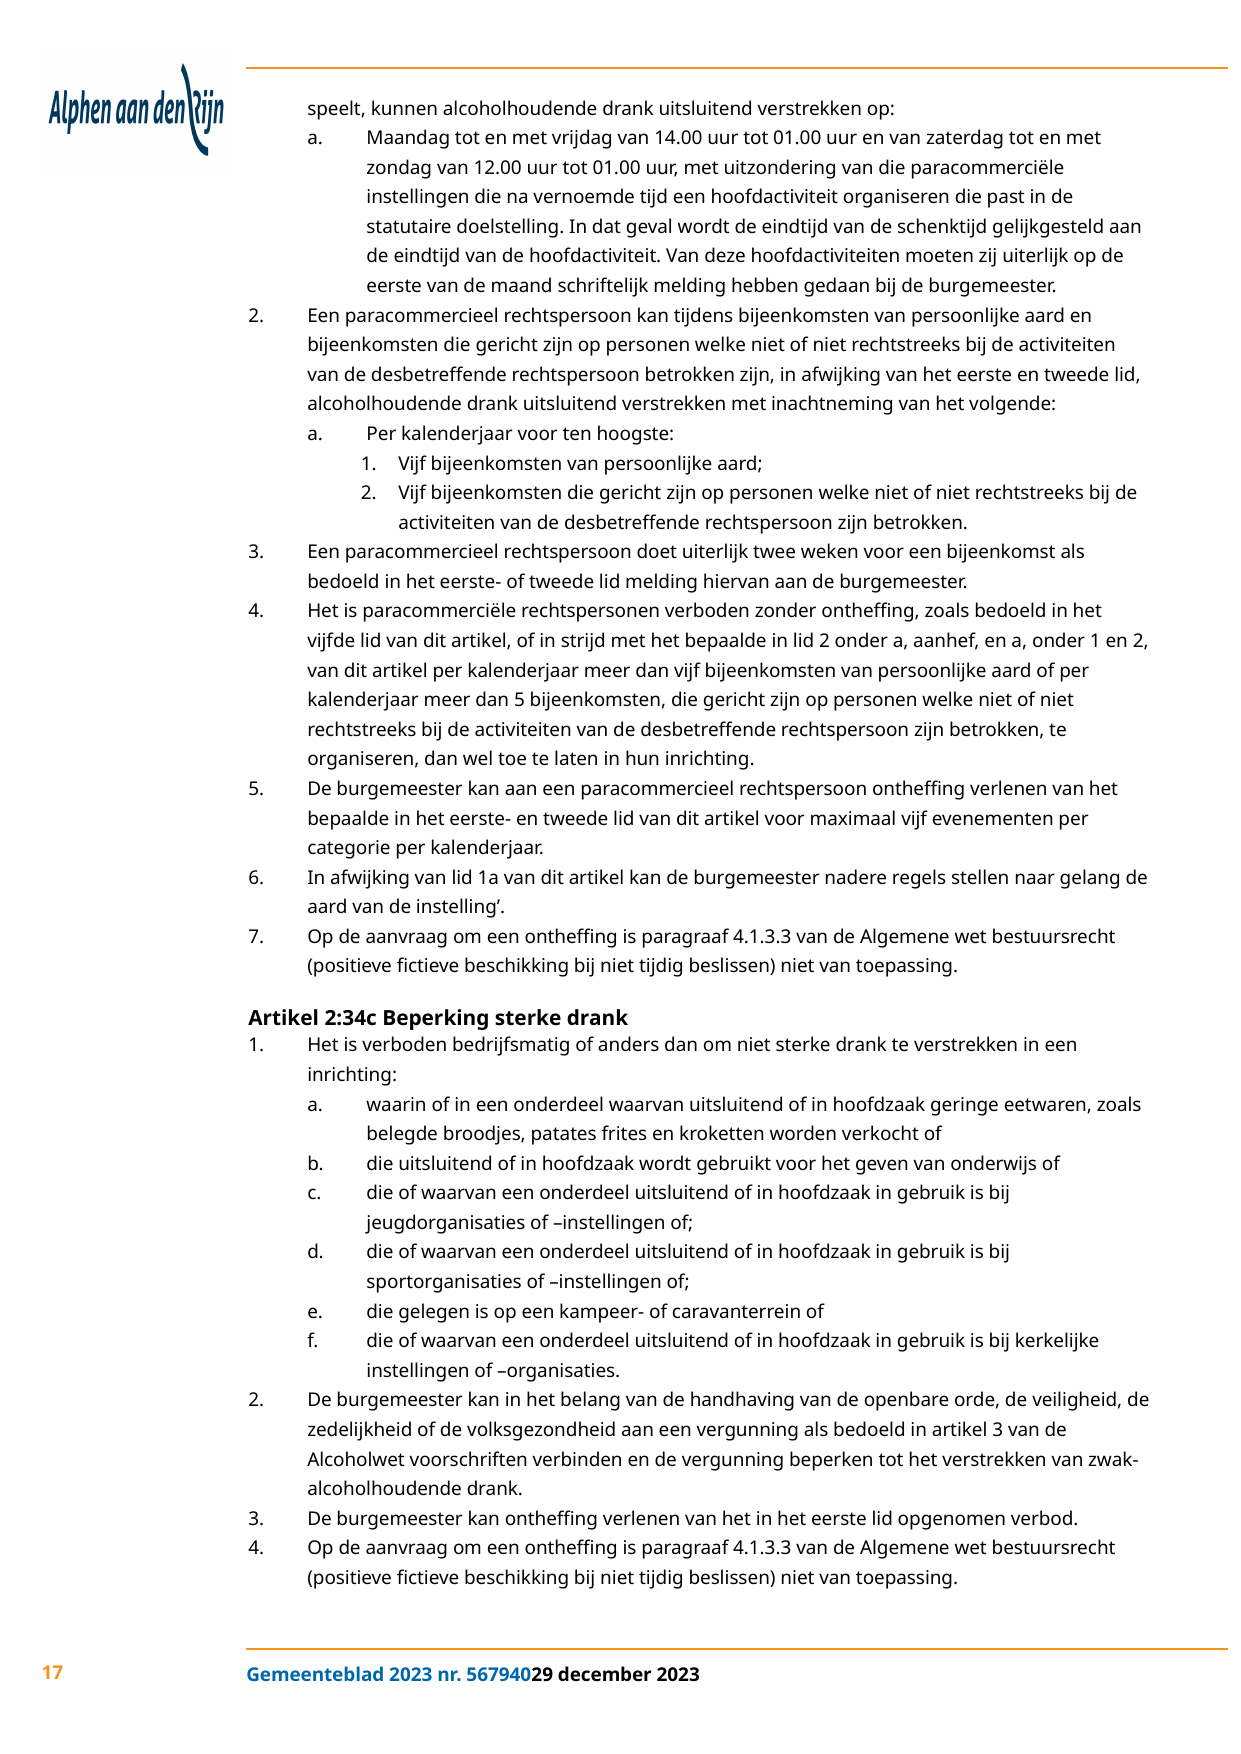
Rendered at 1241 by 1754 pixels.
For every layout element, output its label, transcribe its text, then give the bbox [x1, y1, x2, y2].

list die uitsluitend of in hoofdzaak wordt gebruikt voor het geven van onderwijs of [307, 1150, 1152, 1176]
list Vijf bijeenkomsten die gericht zijn op personen welke niet of niet rechtstreeks bij de activiteiten van de desbetreffende rechtspersoon zijn betrokken. [361, 479, 1152, 535]
picture [41, 47, 231, 172]
list De burgemeester kan ontheffing verlenen van het in het eerste lid opgenomen verbod. [248, 1505, 1152, 1531]
text Artikel 2:34c Beperking sterke drank [248, 1003, 1152, 1032]
list Maandag tot en met vrijdag van 14.00 uur tot 01.00 uur en van zaterdag tot en met zondag van 12.00 uur tot 01.00 uur, met uitzondering van die paracommerciële instellingen die na vernoemde tijd een hoofdactiviteit organiseren die past in de statutaire doelstelling. In dat geval wordt de eindtijd van de schenktijd gelijkgesteld aan de eindtijd van de hoofdactiviteit. Van deze hoofdactiviteiten moeten zij uiterlijk op de eerste van de maand schriftelijk melding hebben gedaan bij de burgemeester. [307, 124, 1152, 298]
list Per kalenderjaar voor ten hoogste: [307, 420, 1152, 446]
list De burgemeester kan aan een paracommercieel rechtspersoon ontheffing verlenen van het bepaalde in het eerste- en tweede lid van dit artikel voor maximaal vijf evenementen per categorie per kalenderjaar. [248, 775, 1152, 860]
list die of waarvan een onderdeel uitsluitend of in hoofdzaak in gebruik is bij sportorganisaties of –instellingen of; [307, 1239, 1152, 1294]
list Het is paracommerciële rechtspersonen verboden zonder ontheffing, zoals bedoeld in het vijfde lid van dit artikel, of in strijd met het bepaalde in lid 2 onder a, aanhef, en a, onder 1 en 2, van dit artikel per kalenderjaar meer dan vijf bijeenkomsten van persoonlijke aard of per kalenderjaar meer dan 5 bijeenkomsten, die gericht zijn op personen welke niet of niet rechtstreeks bij de activiteiten van de desbetreffende rechtspersoon zijn betrokken, te organiseren, dan wel toe te laten in hun inrichting. [248, 598, 1152, 771]
list waarin of in een onderdeel waarvan uitsluitend of in hoofdzaak geringe eetwaren, zoals belegde broodjes, patates frites en kroketten worden verkocht of [307, 1091, 1152, 1146]
list die gelegen is op een kampeer- of caravanterrein of [307, 1298, 1152, 1323]
list Op de aanvraag om een ontheffing is paragraaf 4.1.3.3 van de Algemene wet bestuursrecht (positieve fictieve beschikking bij niet tijdig beslissen) niet van toepassing. [248, 923, 1152, 978]
list De burgemeester kan in het belang van de handhaving van de openbare orde, de veiligheid, de zedelijkheid of de volksgezondheid aan een vergunning als bedoeld in artikel 3 van de Alcoholwet voorschriften verbinden en de vergunning beperken tot het verstrekken van zwak- alcoholhoudende drank. [248, 1387, 1152, 1501]
list Een paracommercieel rechtspersoon doet uiterlijk twee weken voor een bijeenkomst als bedoeld in het eerste- of tweede lid melding hiervan aan de burgemeester. [248, 538, 1152, 594]
list Het is verboden bedrijfsmatig of anders dan om niet sterke drank te verstrekken in een inrichting: [248, 1032, 1152, 1087]
list die of waarvan een onderdeel uitsluitend of in hoofdzaak in gebruik is bij kerkelijke instellingen of –organisaties. [307, 1327, 1152, 1383]
list die of waarvan een onderdeel uitsluitend of in hoofdzaak in gebruik is bij jeugdorganisaties of –instellingen of; [307, 1179, 1152, 1235]
list Een paracommercieel rechtspersoon kan tijdens bijeenkomsten van persoonlijke aard en bijeenkomsten die gericht zijn op personen welke niet of niet rechtstreeks bij de activiteiten van de desbetreffende rechtspersoon betrokken zijn, in afwijking van het eerste en tweede lid, alcoholhoudende drank uitsluitend verstrekken met inachtneming van het volgende: [248, 302, 1152, 416]
list Vijf bijeenkomsten van persoonlijke aard; [361, 450, 1152, 476]
list In afwijking van lid 1a van dit artikel kan de burgemeester nadere regels stellen naar gelang de aard van de instelling’. [248, 864, 1152, 919]
list speelt, kunnen alcoholhoudende drank uitsluitend verstrekken op: [248, 95, 1152, 121]
list Op de aanvraag om een ontheffing is paragraaf 4.1.3.3 van de Algemene wet bestuursrecht (positieve fictieve beschikking bij niet tijdig beslissen) niet van toepassing. [248, 1534, 1152, 1590]
